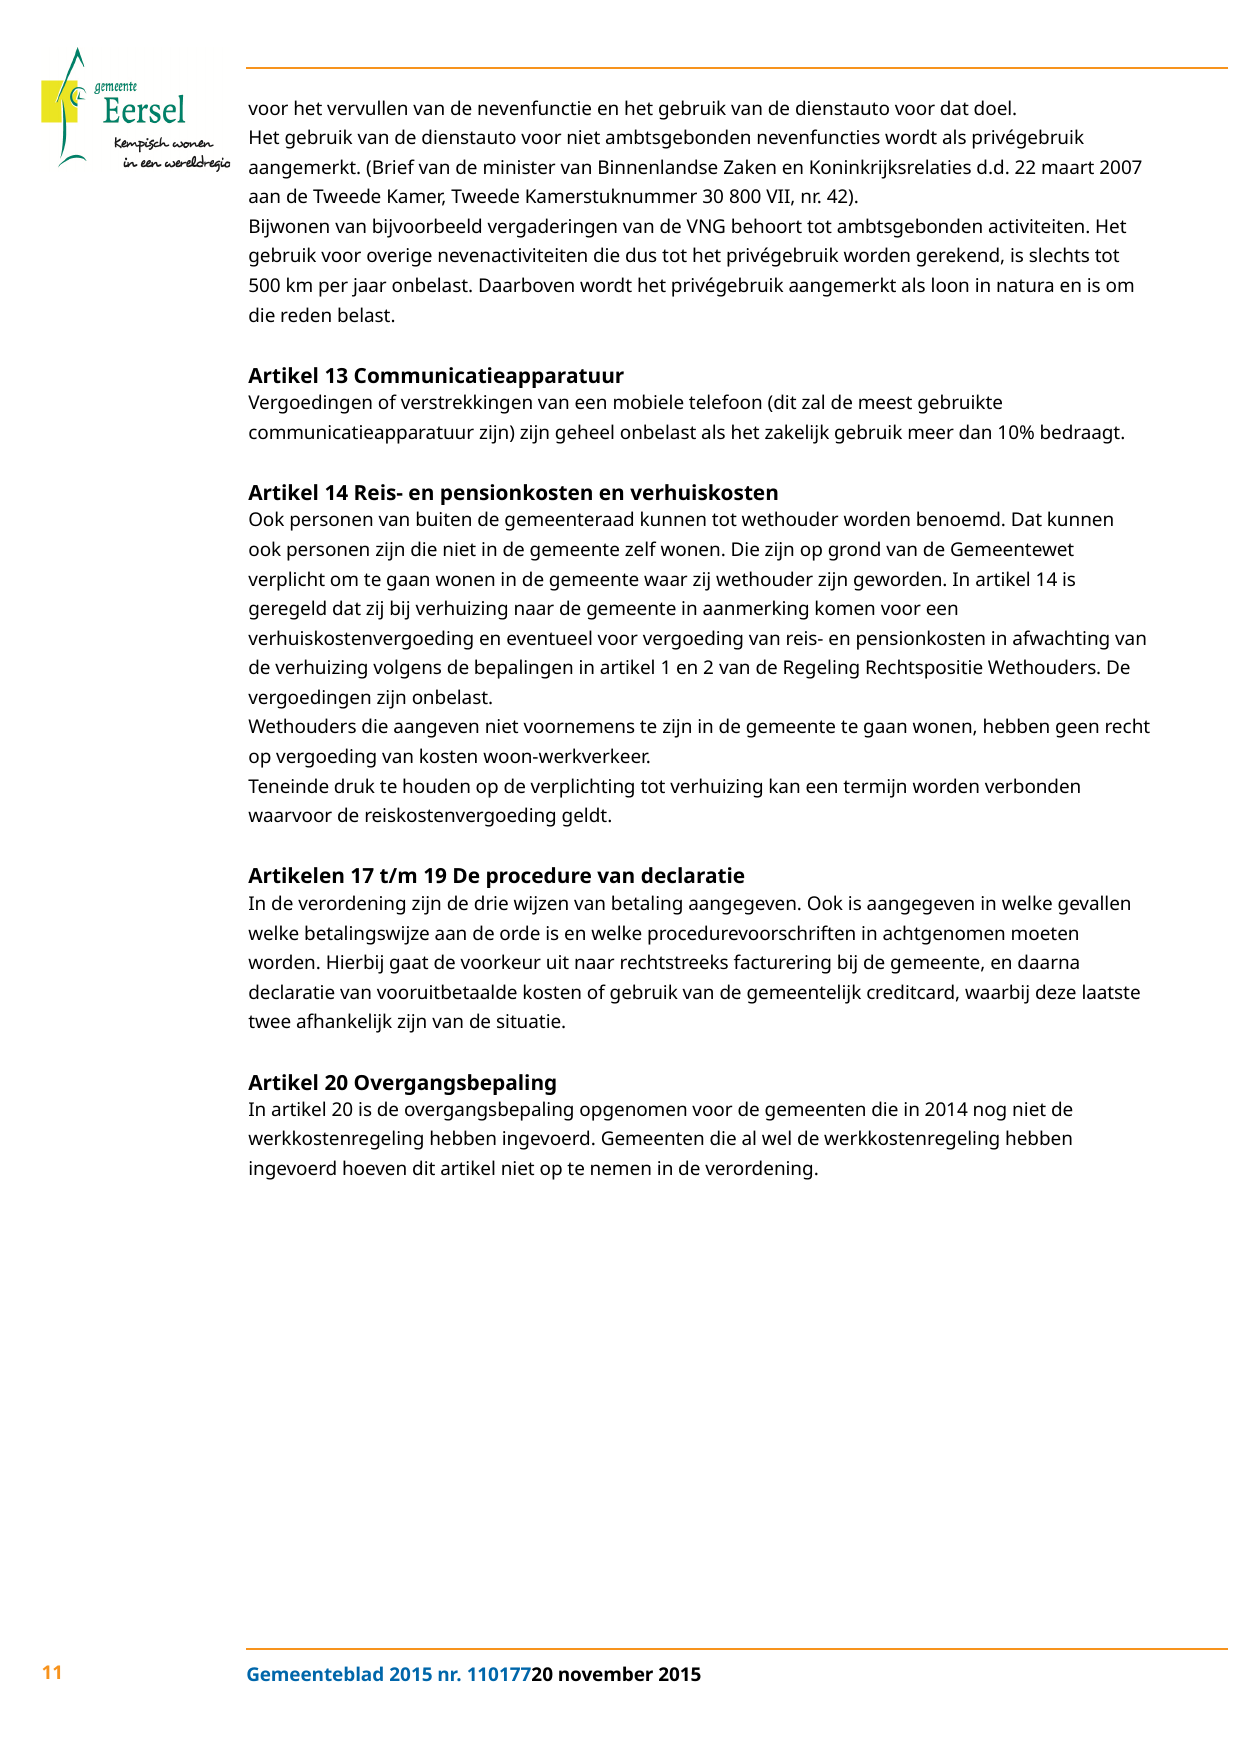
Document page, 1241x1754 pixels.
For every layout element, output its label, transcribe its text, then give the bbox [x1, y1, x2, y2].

text Wethouders die aangeven niet voornemens te zijn in de gemeente te gaan wonen, hebben geen recht op vergoeding van kosten woon-werkverkeer. [248, 714, 1152, 769]
text In artikel 20 is de overgangsbepaling opgenomen voor de gemeenten die in 2014 nog niet de werkkostenregeling hebben ingevoerd. Gemeenten die al wel de werkkostenregeling hebben ingevoerd hoeven dit artikel niet op te nemen in de verordening. [248, 1096, 1152, 1181]
text Teneinde druk te houden op de verplichting tot verhuizing kan een termijn worden verbonden waarvoor de reiskostenvergoeding geldt. [248, 773, 1152, 828]
text Bijwonen van bijvoorbeeld vergaderingen van de VNG behoort tot ambtsgebonden activiteiten. Het gebruik voor overige nevenactiviteiten die dus tot het privégebruik worden gerekend, is slechts tot 500 km per jaar onbelast. Daarboven wordt het privégebruik aangemerkt als loon in natura en is om die reden belast. [248, 213, 1152, 328]
text Artikel 14 Reis- en pensionkosten en verhuiskosten [248, 478, 1152, 507]
text Het gebruik van de dienstauto voor niet ambtsgebonden nevenfuncties wordt als privégebruik aangemerkt. (Brief van de minister van Binnenlandse Zaken en Koninkrijksrelaties d.d. 22 maart 2007 aan de Tweede Kamer, Tweede Kamerstuknummer 30 800 VII, nr. 42). [248, 124, 1152, 209]
text In de verordening zijn de drie wijzen van betaling aangegeven. Ook is aangegeven in welke gevallen welke betalingswijze aan de orde is en welke procedurevoorschriften in achtgenomen moeten worden. Hierbij gaat de voorkeur uit naar rechtstreeks facturering bij de gemeente, en daarna declaratie van vooruitbetaalde kosten of gebruik van de gemeentelijk creditcard, waarbij deze laatste twee afhankelijk zijn van de situatie. [248, 890, 1152, 1034]
text Ook personen van buiten de gemeenteraad kunnen tot wethouder worden benoemd. Dat kunnen ook personen zijn die niet in de gemeente zelf wonen. Die zijn op grond van de Gemeentewet verplicht om te gaan wonen in de gemeente waar zij wethouder zijn geworden. In artikel 14 is geregeld dat zij bij verhuizing naar de gemeente in aanmerking komen voor een verhuiskostenvergoeding en eventueel voor vergoeding van reis- en pensionkosten in afwachting van de verhuizing volgens de bepalingen in artikel 1 en 2 van de Regeling Rechtspositie Wethouders. De vergoedingen zijn onbelast. [248, 507, 1152, 710]
text Artikelen 17 t/m 19 De procedure van declaratie [248, 862, 1152, 890]
text Vergoedingen of verstrekkingen van een mobiele telefoon (dit zal de meest gebruikte communicatieapparatuur zijn) zijn geheel onbelast als het zakelijk gebruik meer dan 10% bedraagt. [248, 389, 1152, 445]
text Artikel 13 Communicatieapparatuur [248, 361, 1152, 389]
text Artikel 20 Overgangsbepaling [248, 1068, 1152, 1096]
text voor het vervullen van de nevenfunctie en het gebruik van de dienstauto voor dat doel. [248, 95, 1152, 121]
picture [41, 47, 231, 172]
